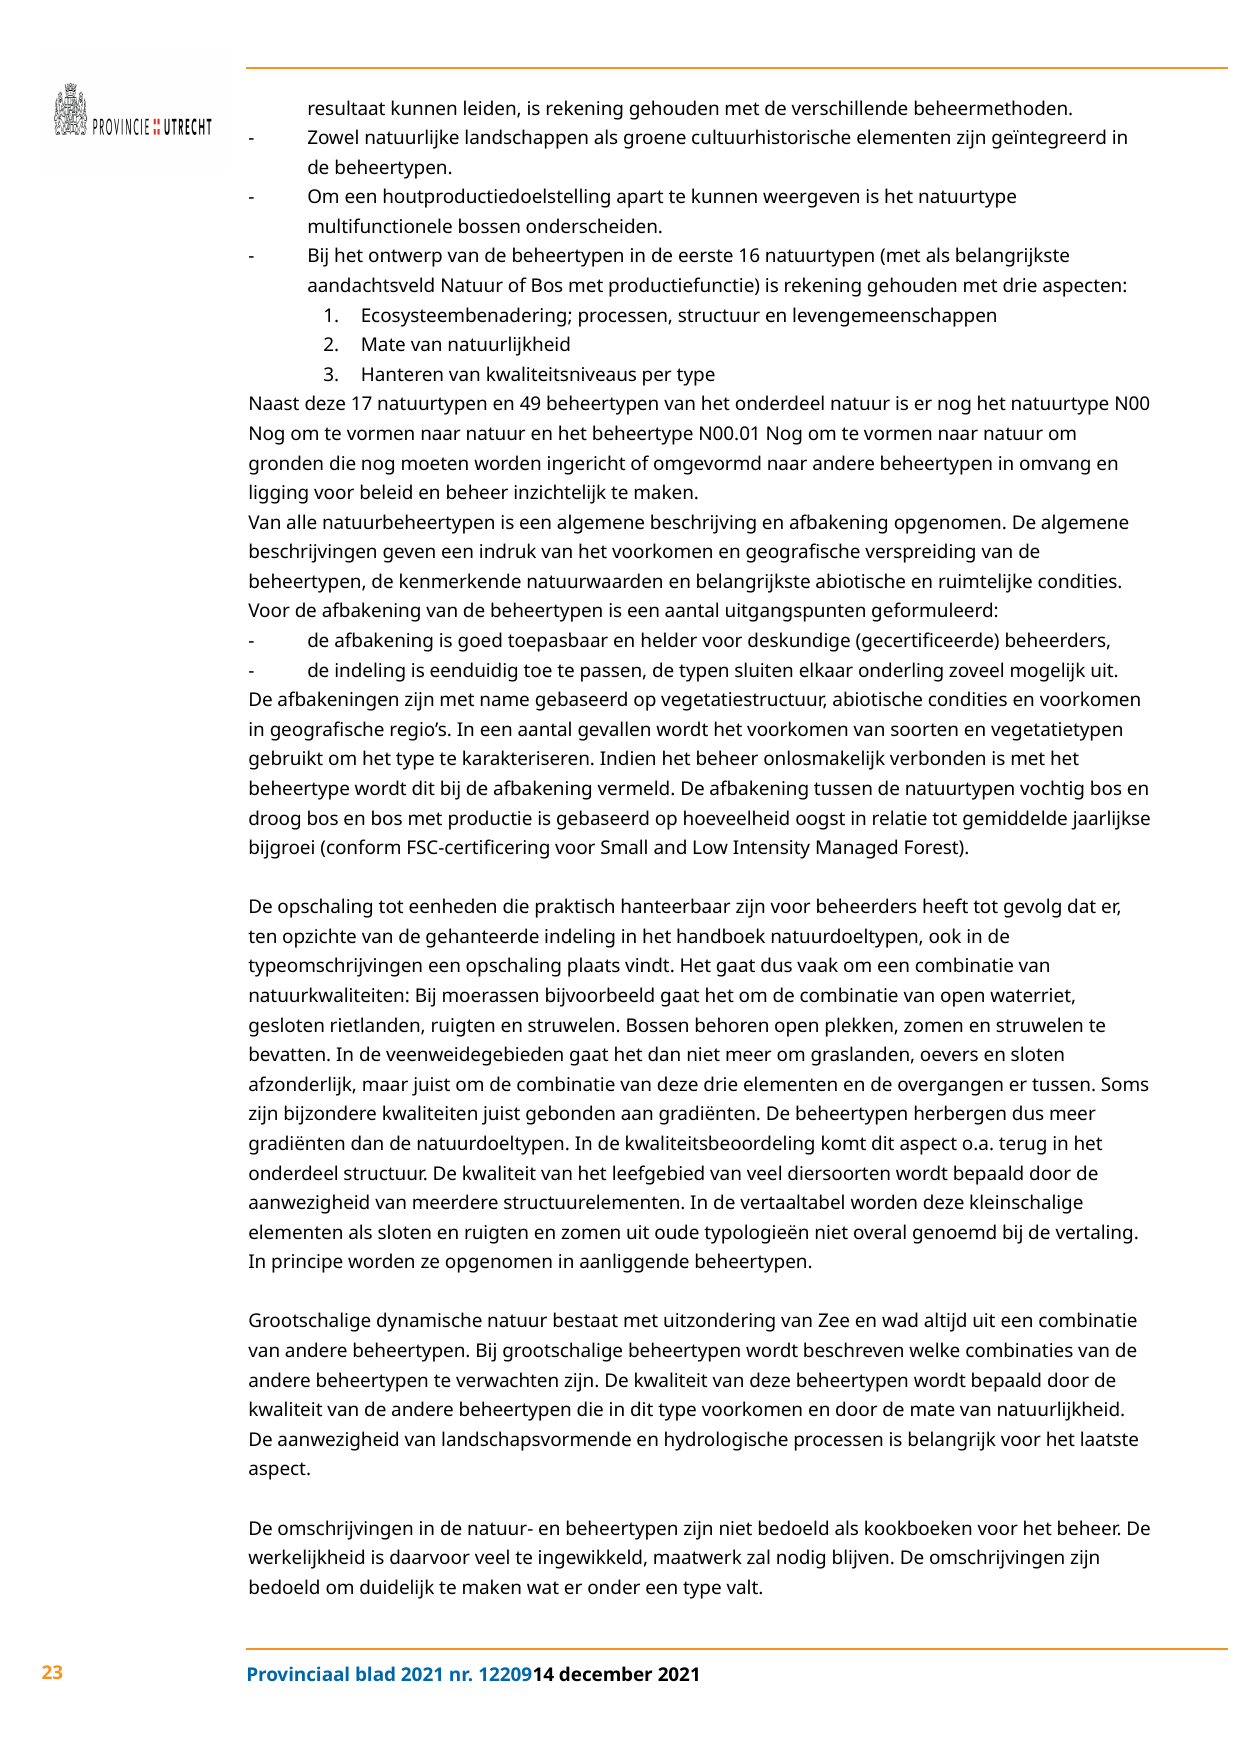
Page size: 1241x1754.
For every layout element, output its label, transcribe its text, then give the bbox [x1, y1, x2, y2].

list Mate van natuurlijkheid [323, 331, 1152, 357]
list Om een houtproductiedoelstelling apart te kunnen weergeven is het natuurtype multifunctionele bossen onderscheiden. [248, 183, 1152, 239]
list Ecosysteembenadering; processen, structuur en levengemeenschappen [323, 302, 1152, 328]
list Bij het ontwerp van de beheertypen in de eerste 16 natuurtypen (met als belangrijkste aandachtsveld Natuur of Bos met productiefunctie) is rekening gehouden met drie aspecten: [248, 243, 1152, 298]
picture [41, 47, 231, 172]
list Hanteren van kwaliteitsniveaus per type [323, 361, 1152, 387]
text De omschrijvingen in de natuur- en beheertypen zijn niet bedoeld als kookboeken voor het beheer. De werkelijkheid is daarvoor veel te ingewikkeld, maatwerk zal nodig blijven. De omschrijvingen zijn bedoeld om duidelijk te maken wat er onder een type valt. [248, 1515, 1152, 1600]
list de afbakening is goed toepasbaar en helder voor deskundige (gecertificeerde) beheerders, [248, 627, 1152, 653]
text Van alle natuurbeheertypen is een algemene beschrijving en afbakening opgenomen. De algemene beschrijvingen geven een indruk van het voorkomen en geografische verspreiding van de beheertypen, de kenmerkende natuurwaarden en belangrijkste abiotische en ruimtelijke condities. Voor de afbakening van de beheertypen is een aantal uitgangspunten geformuleerd: [248, 509, 1152, 623]
text De opschaling tot eenheden die praktisch hanteerbaar zijn voor beheerders heeft tot gevolg dat er, ten opzichte van de gehanteerde indeling in het handboek natuurdoeltypen, ook in de typeomschrijvingen een opschaling plaats vindt. Het gaat dus vaak om een combinatie van natuurkwaliteiten: Bij moerassen bijvoorbeeld gaat het om de combinatie van open waterriet, gesloten rietlanden, ruigten en struwelen. Bossen behoren open plekken, zomen en struwelen te bevatten. In de veenweidegebieden gaat het dan niet meer om graslanden, oevers en sloten afzonderlijk, maar juist om de combinatie van deze drie elementen en de overgangen er tussen. Soms zijn bijzondere kwaliteiten juist gebonden aan gradiënten. De beheertypen herbergen dus meer gradiënten dan de natuurdoeltypen. In de kwaliteitsbeoordeling komt dit aspect o.a. terug in het onderdeel structuur. De kwaliteit van het leefgebied van veel diersoorten wordt bepaald door de aanwezigheid van meerdere structuurelementen. In de vertaaltabel worden deze kleinschalige elementen als sloten en ruigten en zomen uit oude typologieën niet overal genoemd bij de vertaling. In principe worden ze opgenomen in aanliggende beheertypen. [248, 893, 1152, 1274]
text De afbakeningen zijn met name gebaseerd op vegetatiestructuur, abiotische condities en voorkomen in geografische regio’s. In een aantal gevallen wordt het voorkomen van soorten en vegetatietypen gebruikt om het type te karakteriseren. Indien het beheer onlosmakelijk verbonden is met het beheertype wordt dit bij de afbakening vermeld. De afbakening tussen de natuurtypen vochtig bos en droog bos en bos met productie is gebaseerd op hoeveelheid oogst in relatie tot gemiddelde jaarlijkse bijgroei (conform FSC-certificering voor Small and Low Intensity Managed Forest). [248, 686, 1152, 860]
list de indeling is eenduidig toe te passen, de typen sluiten elkaar onderling zoveel mogelijk uit. [248, 657, 1152, 683]
list resultaat kunnen leiden, is rekening gehouden met de verschillende beheermethoden. [248, 95, 1152, 121]
list Zowel natuurlijke landschappen als groene cultuurhistorische elementen zijn geïntegreerd in de beheertypen. [248, 124, 1152, 180]
text Naast deze 17 natuurtypen en 49 beheertypen van het onderdeel natuur is er nog het natuurtype N00 Nog om te vormen naar natuur en het beheertype N00.01 Nog om te vormen naar natuur om gronden die nog moeten worden ingericht of omgevormd naar andere beheertypen in omvang en ligging voor beleid en beheer inzichtelijk te maken. [248, 391, 1152, 505]
text Grootschalige dynamische natuur bestaat met uitzondering van Zee en wad altijd uit een combinatie van andere beheertypen. Bij grootschalige beheertypen wordt beschreven welke combinaties van de andere beheertypen te verwachten zijn. De kwaliteit van deze beheertypen wordt bepaald door de kwaliteit van de andere beheertypen die in dit type voorkomen en door de mate van natuurlijkheid. De aanwezigheid van landschapsvormende en hydrologische processen is belangrijk voor het laatste aspect. [248, 1308, 1152, 1481]
